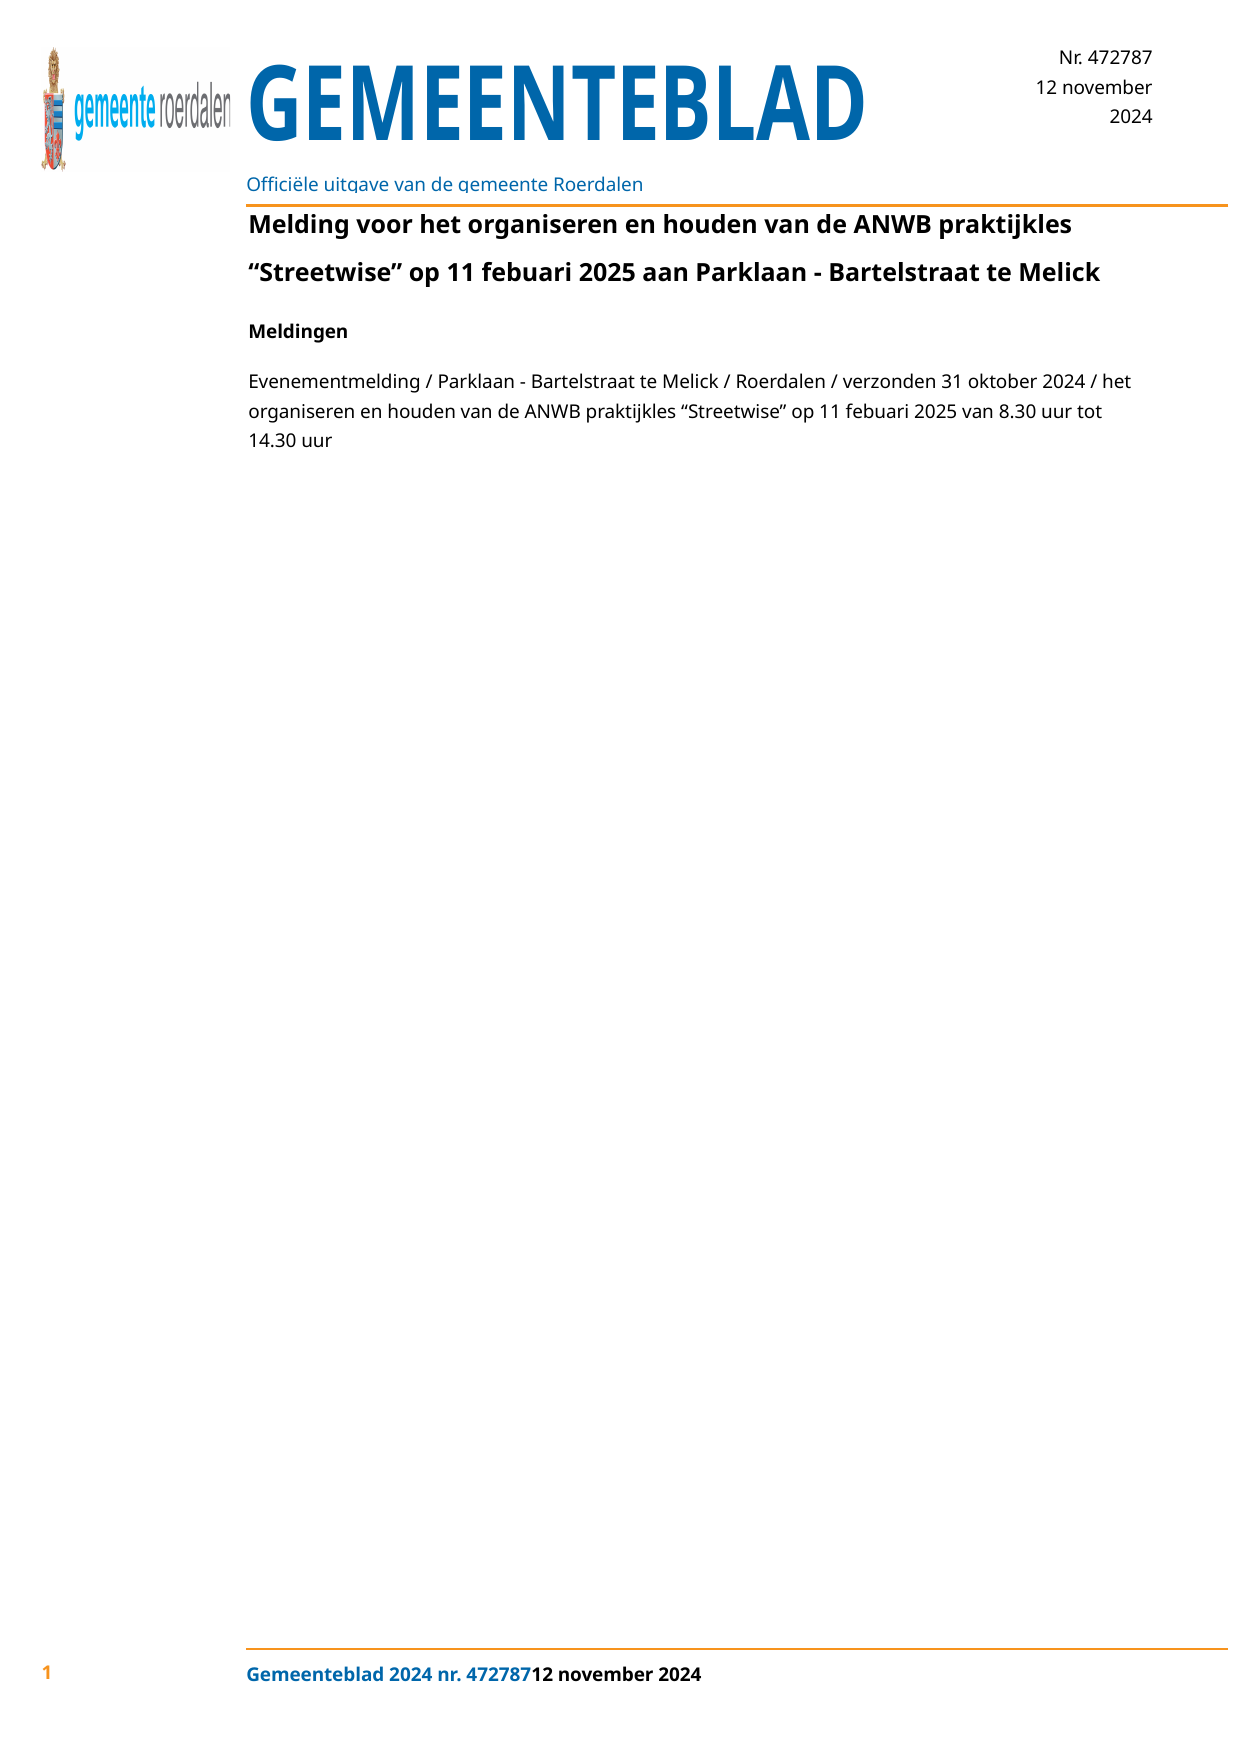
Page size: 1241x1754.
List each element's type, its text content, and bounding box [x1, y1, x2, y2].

text Melding voor het organiseren en houden van de ANWB praktijkles “Streetwise” op 11 febuari 2025 aan Parklaan - Bartelstraat te Melick [248, 207, 1152, 288]
picture [41, 47, 231, 172]
text Evenementmelding / Parklaan - Bartelstraat te Melick / Roerdalen / verzonden 31 oktober 2024 / het organiseren en houden van de ANWB praktijkles “Streetwise” op 11 febuari 2025 van 8.30 uur tot 14.30 uur [248, 368, 1152, 453]
text Meldingen [248, 318, 1152, 344]
